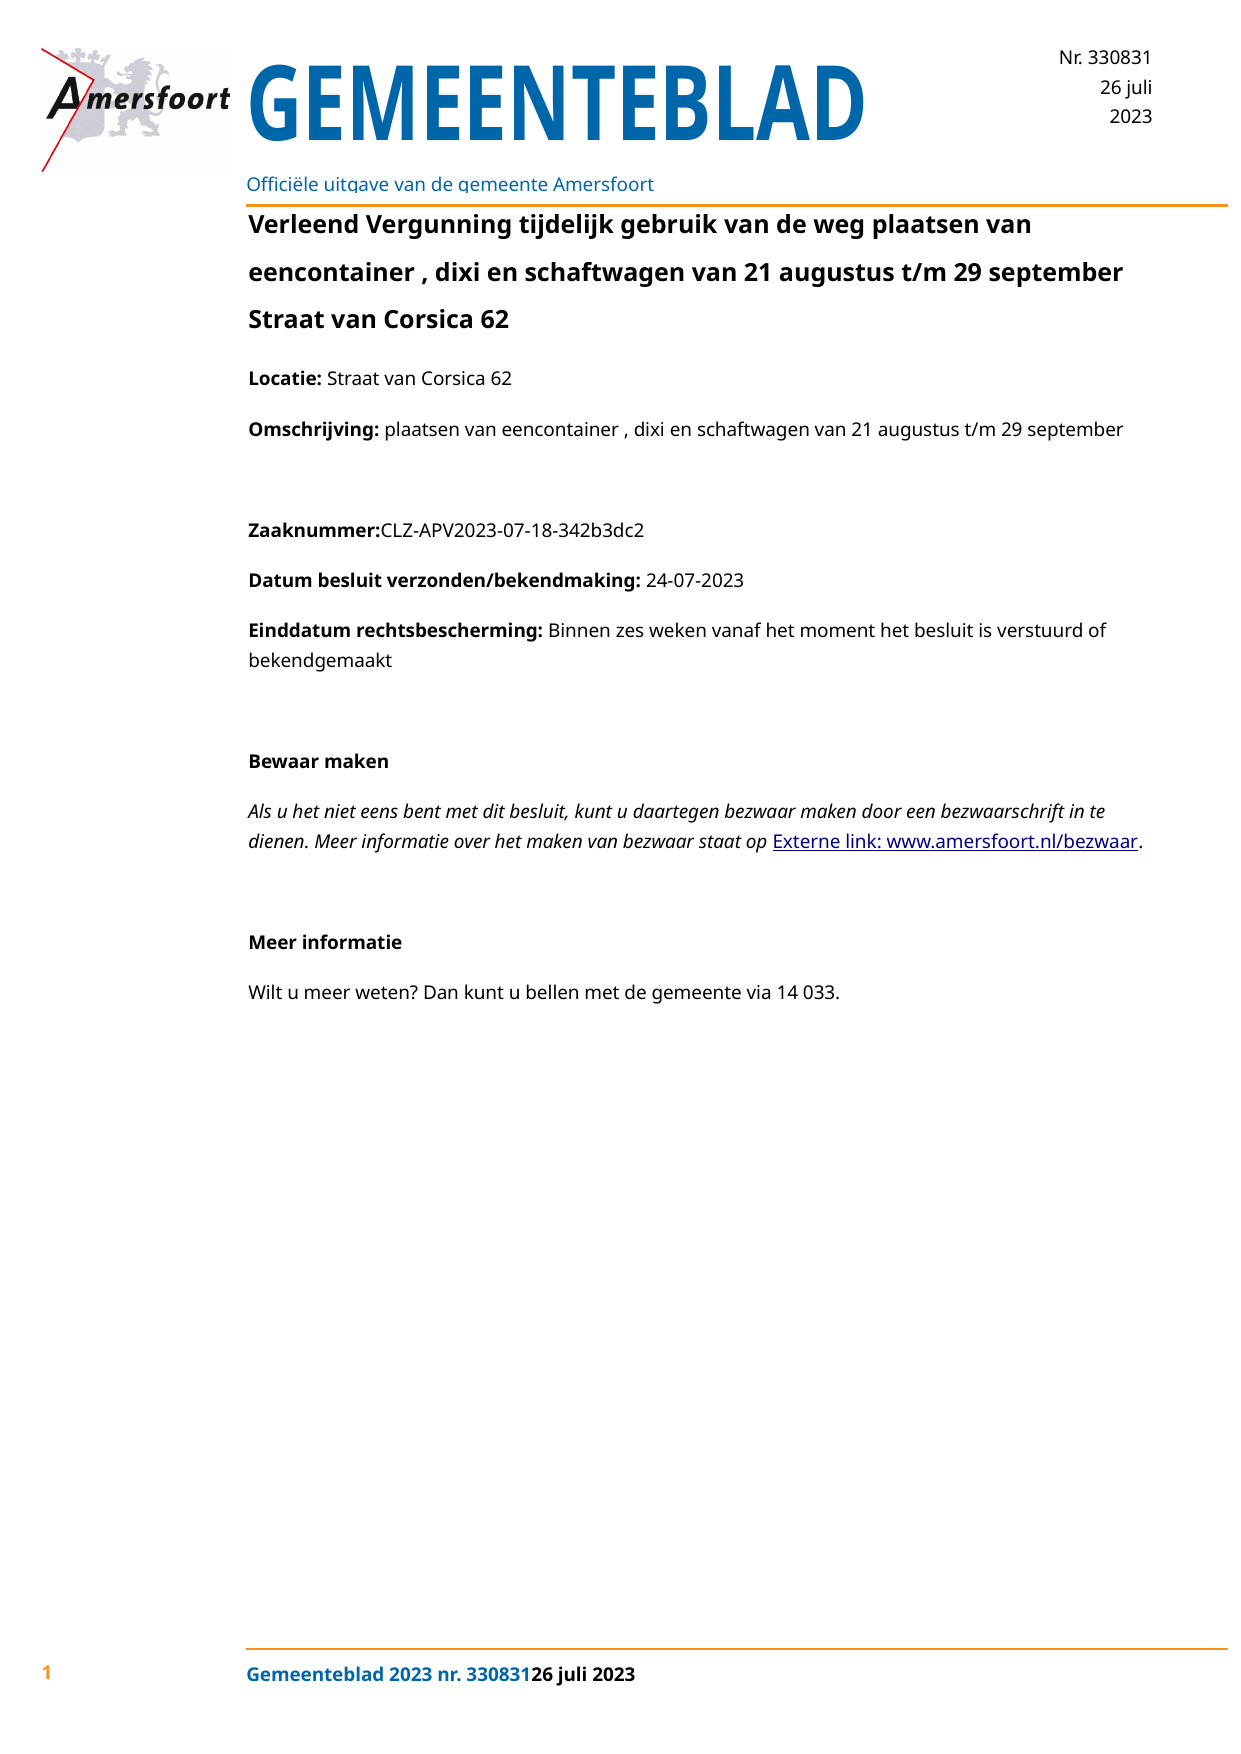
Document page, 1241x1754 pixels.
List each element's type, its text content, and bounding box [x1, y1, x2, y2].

text Als u het niet eens bent met dit besluit, kunt u daartegen bezwaar maken door een bezwaarschrift in te dienen. Meer informatie over het maken van bezwaar staat op Externe link: www.amersfoort.nl/bezwaar. [248, 798, 1152, 854]
picture [41, 47, 231, 172]
text Meer informatie [248, 929, 1152, 954]
text Omschrijving: plaatsen van eencontainer , dixi en schaftwagen van 21 augustus t/m 29 september [248, 416, 1152, 442]
text Bewaar maken [248, 748, 1152, 774]
text Wilt u meer weten? Dan kunt u bellen met de gemeente via 14 033. [248, 979, 1152, 1005]
text Datum besluit verzonden/bekendmaking: 24-07-2023 [248, 567, 1152, 593]
text Einddatum rechtsbescherming: Binnen zes weken vanaf het moment het besluit is verstuurd of bekendgemaakt [248, 618, 1152, 673]
text Locatie: Straat van Corsica 62 [248, 366, 1152, 391]
text Zaaknummer:CLZ-APV2023-07-18-342b3dc2 [248, 517, 1152, 542]
text Verleend Vergunning tijdelijk gebruik van de weg plaatsen van eencontainer , dixi en schaftwagen van 21 augustus t/m 29 september Straat van Corsica 62 [248, 207, 1152, 336]
